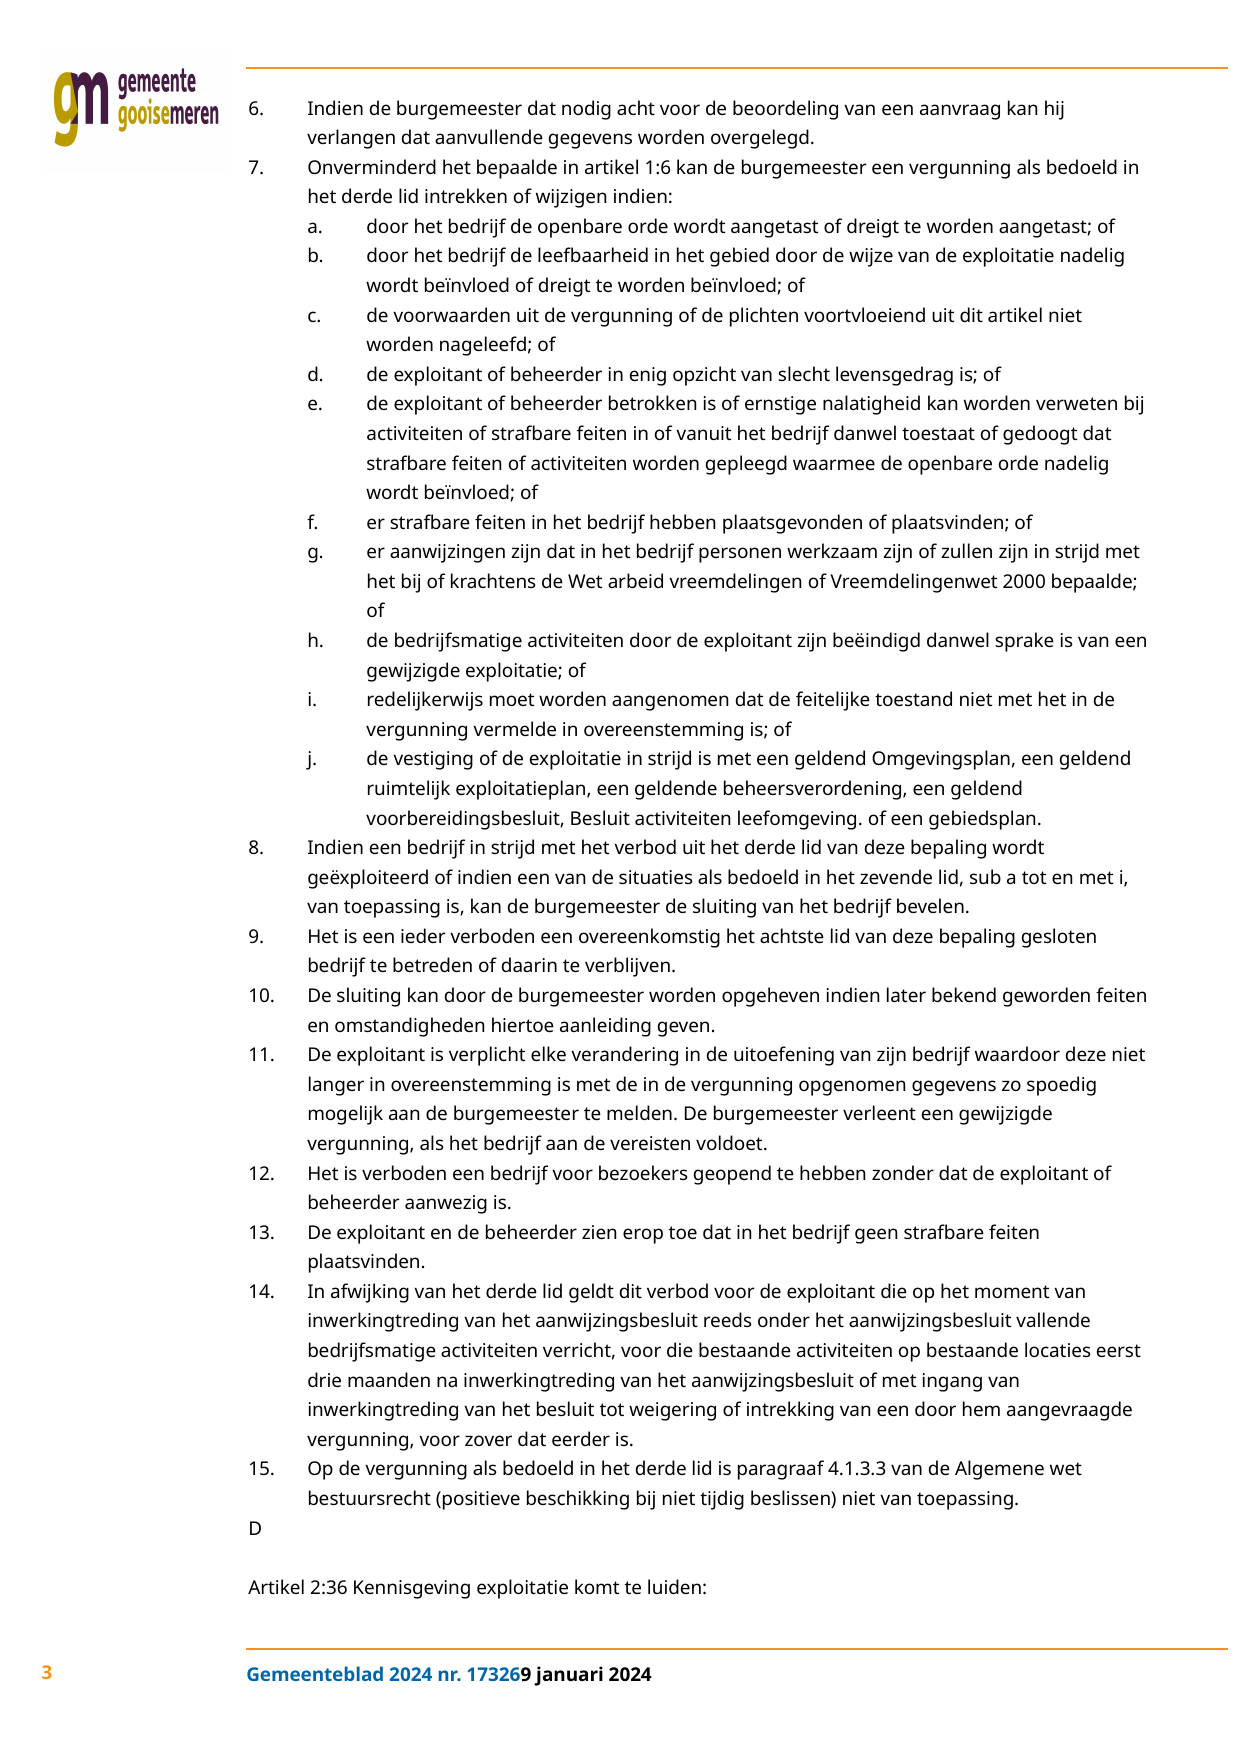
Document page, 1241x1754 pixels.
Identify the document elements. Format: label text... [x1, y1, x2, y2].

list de voorwaarden uit de vergunning of de plichten voortvloeiend uit dit artikel niet worden nageleefd; of [307, 302, 1152, 357]
list de vestiging of de exploitatie in strijd is met een geldend Omgevingsplan, een geldend ruimtelijk exploitatieplan, een geldende beheersverordening, een geldend voorbereidingsbesluit, Besluit activiteiten leefomgeving. of een gebiedsplan. [307, 746, 1152, 831]
list door het bedrijf de openbare orde wordt aangetast of dreigt te worden aangetast; of [307, 213, 1152, 239]
list Op de vergunning als bedoeld in het derde lid is paragraaf 4.1.3.3 van de Algemene wet bestuursrecht (positieve beschikking bij niet tijdig beslissen) niet van toepassing. [248, 1456, 1152, 1511]
text Artikel 2:36 Kennisgeving exploitatie komt te luiden: [248, 1574, 1152, 1600]
list Onverminderd het bepaalde in artikel 1:6 kan de burgemeester een vergunning als bedoeld in het derde lid intrekken of wijzigen indien: [248, 154, 1152, 209]
list De sluiting kan door de burgemeester worden opgeheven indien later bekend geworden feiten en omstandigheden hiertoe aanleiding geven. [248, 982, 1152, 1038]
list De exploitant en de beheerder zien erop toe dat in het bedrijf geen strafbare feiten plaatsvinden. [248, 1219, 1152, 1274]
list In afwijking van het derde lid geldt dit verbod voor de exploitant die op het moment van inwerkingtreding van het aanwijzingsbesluit reeds onder het aanwijzingsbesluit vallende bedrijfsmatige activiteiten verricht, voor die bestaande activiteiten op bestaande locaties eerst drie maanden na inwerkingtreding van het aanwijzingsbesluit of met ingang van inwerkingtreding van het besluit tot weigering of intrekking van een door hem aangevraagde vergunning, voor zover dat eerder is. [248, 1278, 1152, 1452]
list de exploitant of beheerder betrokken is of ernstige nalatigheid kan worden verweten bij activiteiten of strafbare feiten in of vanuit het bedrijf danwel toestaat of gedoogt dat strafbare feiten of activiteiten worden gepleegd waarmee de openbare orde nadelig wordt beïnvloed; of [307, 391, 1152, 505]
list er aanwijzingen zijn dat in het bedrijf personen werkzaam zijn of zullen zijn in strijd met het bij of krachtens de Wet arbeid vreemdelingen of Vreemdelingenwet 2000 bepaalde; of [307, 538, 1152, 623]
list de exploitant of beheerder in enig opzicht van slecht levensgedrag is; of [307, 361, 1152, 387]
list Indien een bedrijf in strijd met het verbod uit het derde lid van deze bepaling wordt geëxploiteerd of indien een van de situaties als bedoeld in het zevende lid, sub a tot en met i, van toepassing is, kan de burgemeester de sluiting van het bedrijf bevelen. [248, 834, 1152, 919]
text D [248, 1515, 1152, 1541]
list de bedrijfsmatige activiteiten door de exploitant zijn beëindigd danwel sprake is van een gewijzigde exploitatie; of [307, 627, 1152, 683]
list De exploitant is verplicht elke verandering in de uitoefening van zijn bedrijf waardoor deze niet langer in overeenstemming is met de in de vergunning opgenomen gegevens zo spoedig mogelijk aan de burgemeester te melden. De burgemeester verleent een gewijzigde vergunning, als het bedrijf aan de vereisten voldoet. [248, 1041, 1152, 1156]
list Het is verboden een bedrijf voor bezoekers geopend te hebben zonder dat de exploitant of beheerder aanwezig is. [248, 1160, 1152, 1215]
list Indien de burgemeester dat nodig acht voor de beoordeling van een aanvraag kan hij verlangen dat aanvullende gegevens worden overgelegd. [248, 95, 1152, 150]
picture [41, 47, 231, 172]
list door het bedrijf de leefbaarheid in het gebied door de wijze van de exploitatie nadelig wordt beïnvloed of dreigt te worden beïnvloed; of [307, 243, 1152, 298]
list er strafbare feiten in het bedrijf hebben plaatsgevonden of plaatsvinden; of [307, 509, 1152, 535]
list Het is een ieder verboden een overeenkomstig het achtste lid van deze bepaling gesloten bedrijf te betreden of daarin te verblijven. [248, 923, 1152, 978]
list redelijkerwijs moet worden aangenomen dat de feitelijke toestand niet met het in de vergunning vermelde in overeenstemming is; of [307, 686, 1152, 742]
